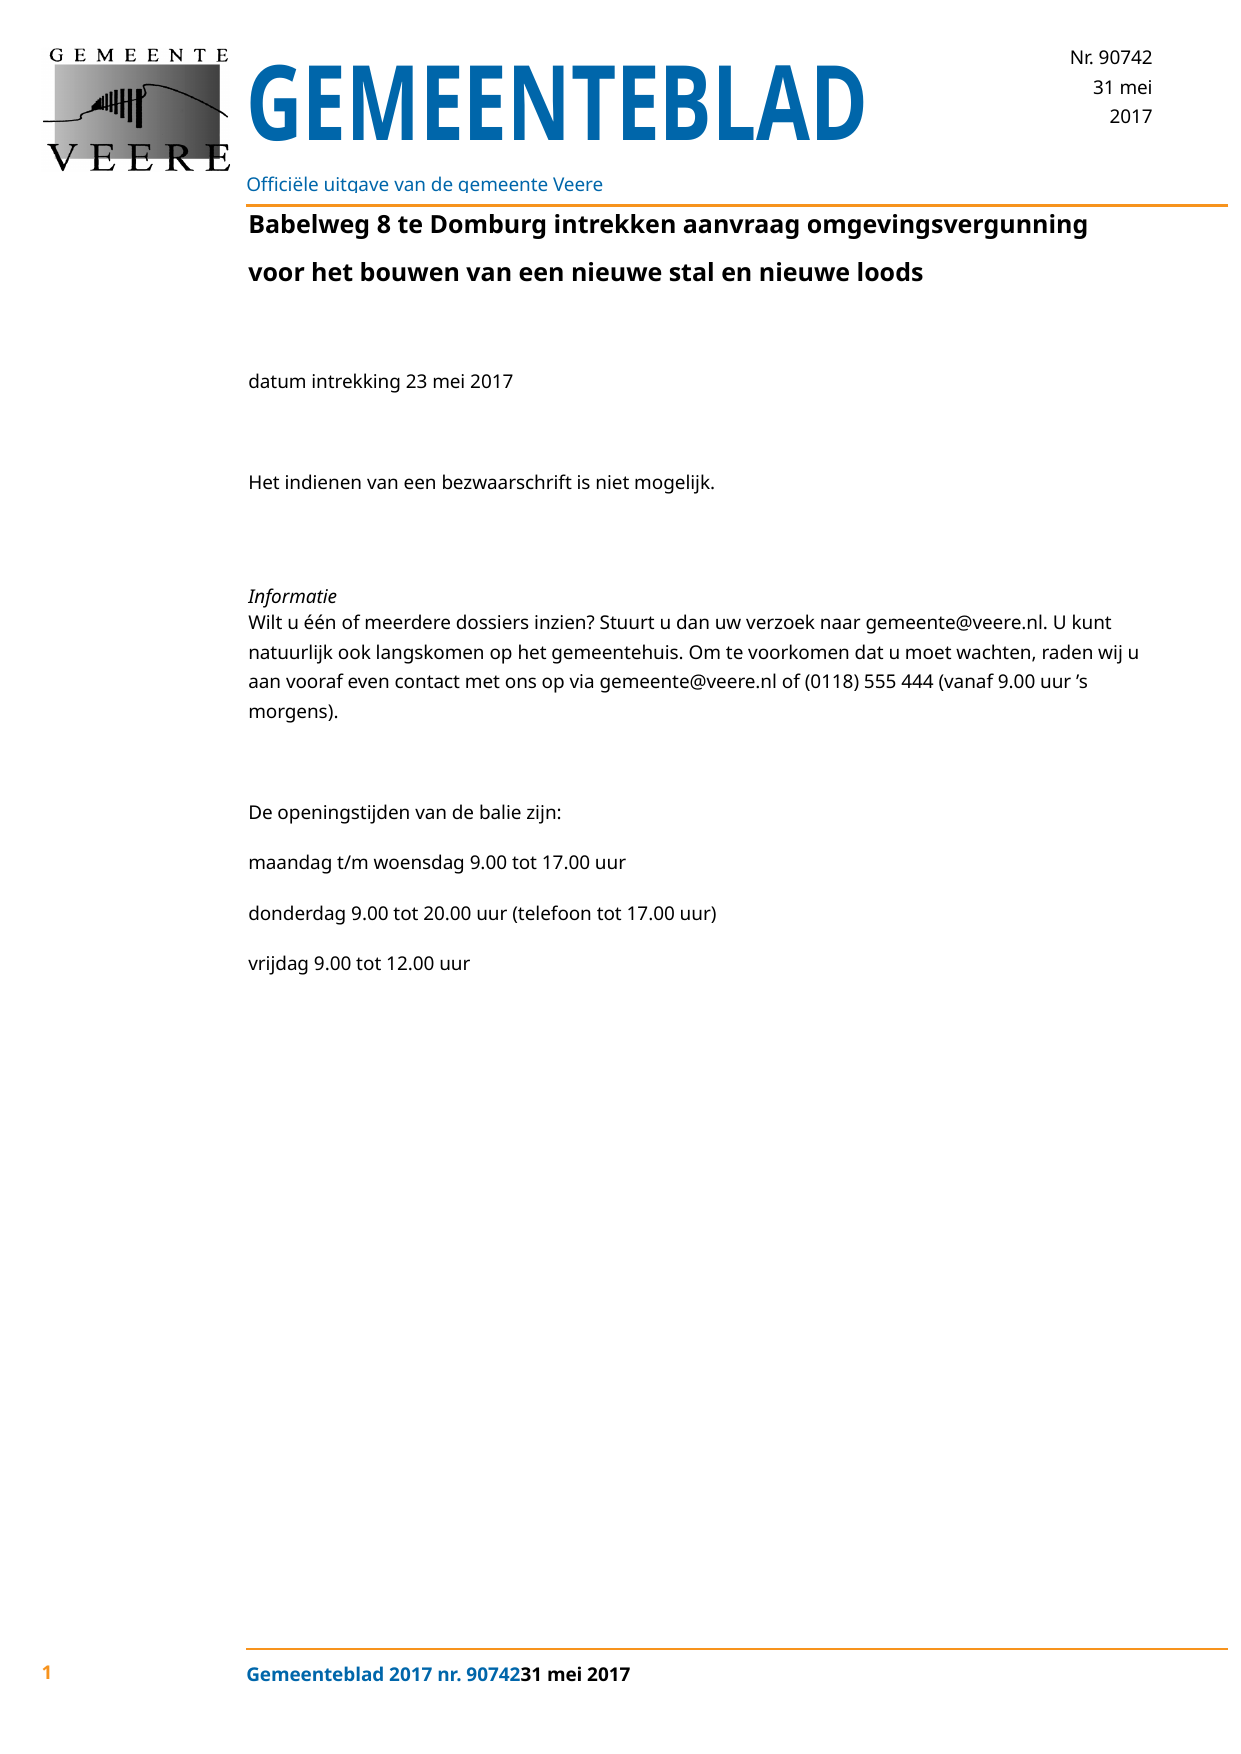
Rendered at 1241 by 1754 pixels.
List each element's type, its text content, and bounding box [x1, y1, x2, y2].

text datum intrekking 23 mei 2017 [248, 368, 1152, 394]
text Wilt u één of meerdere dossiers inzien? Stuurt u dan uw verzoek naar gemeente@veere.nl. U kunt natuurlijk ook langskomen op het gemeentehuis. Om te voorkomen dat u moet wachten, raden wij u aan vooraf even contact met ons op via gemeente@veere.nl of (0118) 555 444 (vanaf 9.00 uur ’s morgens). [248, 609, 1152, 724]
text vrijdag 9.00 tot 12.00 uur [248, 950, 1152, 976]
text donderdag 9.00 tot 20.00 uur (telefoon tot 17.00 uur) [248, 900, 1152, 925]
text Het indienen van een bezwaarschrift is niet mogelijk. [248, 469, 1152, 495]
text Babelweg 8 te Domburg intrekken aanvraag omgevingsvergunning voor het bouwen van een nieuwe stal en nieuwe loods [248, 207, 1152, 288]
text De openingstijden van de balie zijn: [248, 799, 1152, 824]
picture [41, 47, 231, 172]
text maandag t/m woensdag 9.00 tot 17.00 uur [248, 849, 1152, 875]
text Informatie [248, 583, 1152, 609]
